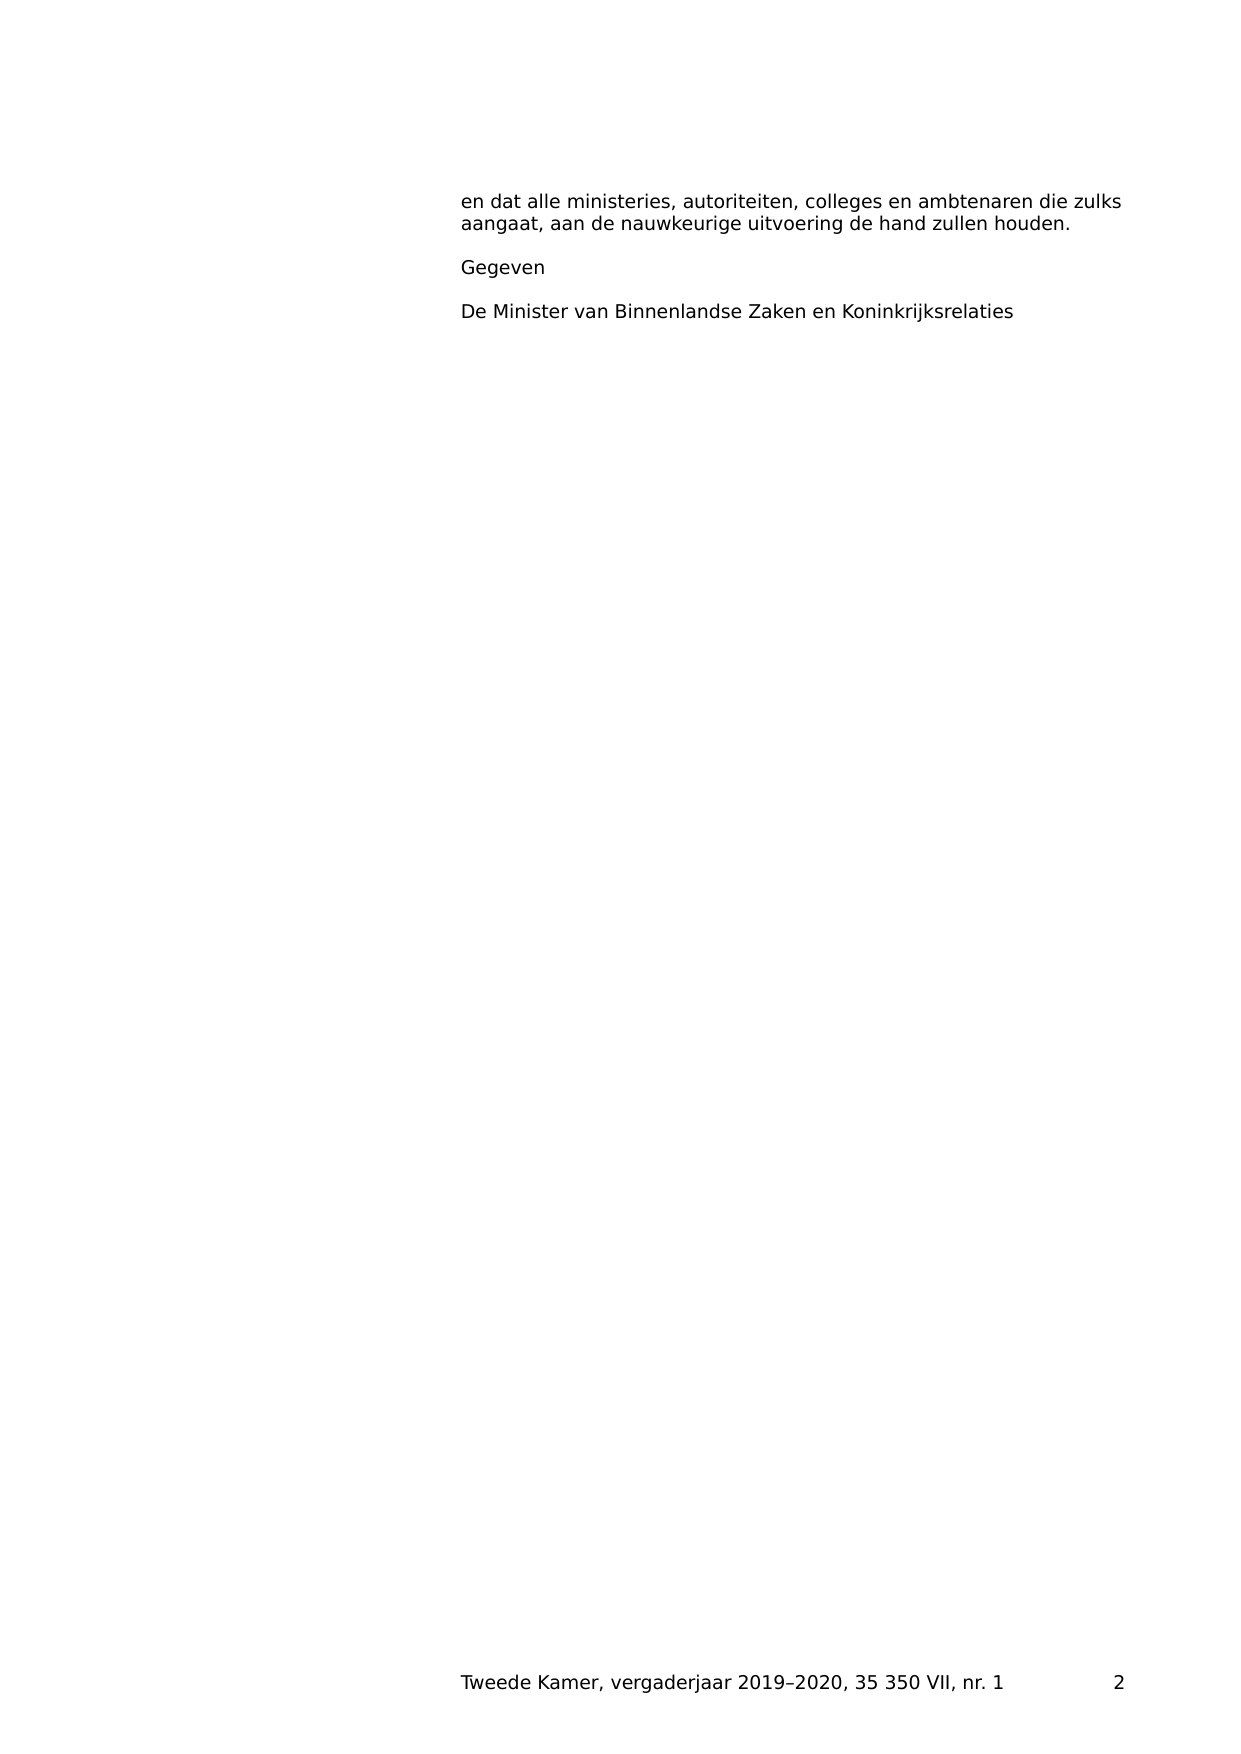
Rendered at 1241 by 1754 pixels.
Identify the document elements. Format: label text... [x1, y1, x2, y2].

text Gegeven [461, 235, 1125, 279]
text en dat alle ministeries, autoriteiten, colleges en ambtenaren die zulks aangaat, aan de nauwkeurige uitvoering de hand zullen houden. [461, 191, 1125, 235]
text De Minister van Binnenlandse Zaken en Koninkrijksrelaties [461, 301, 1125, 323]
